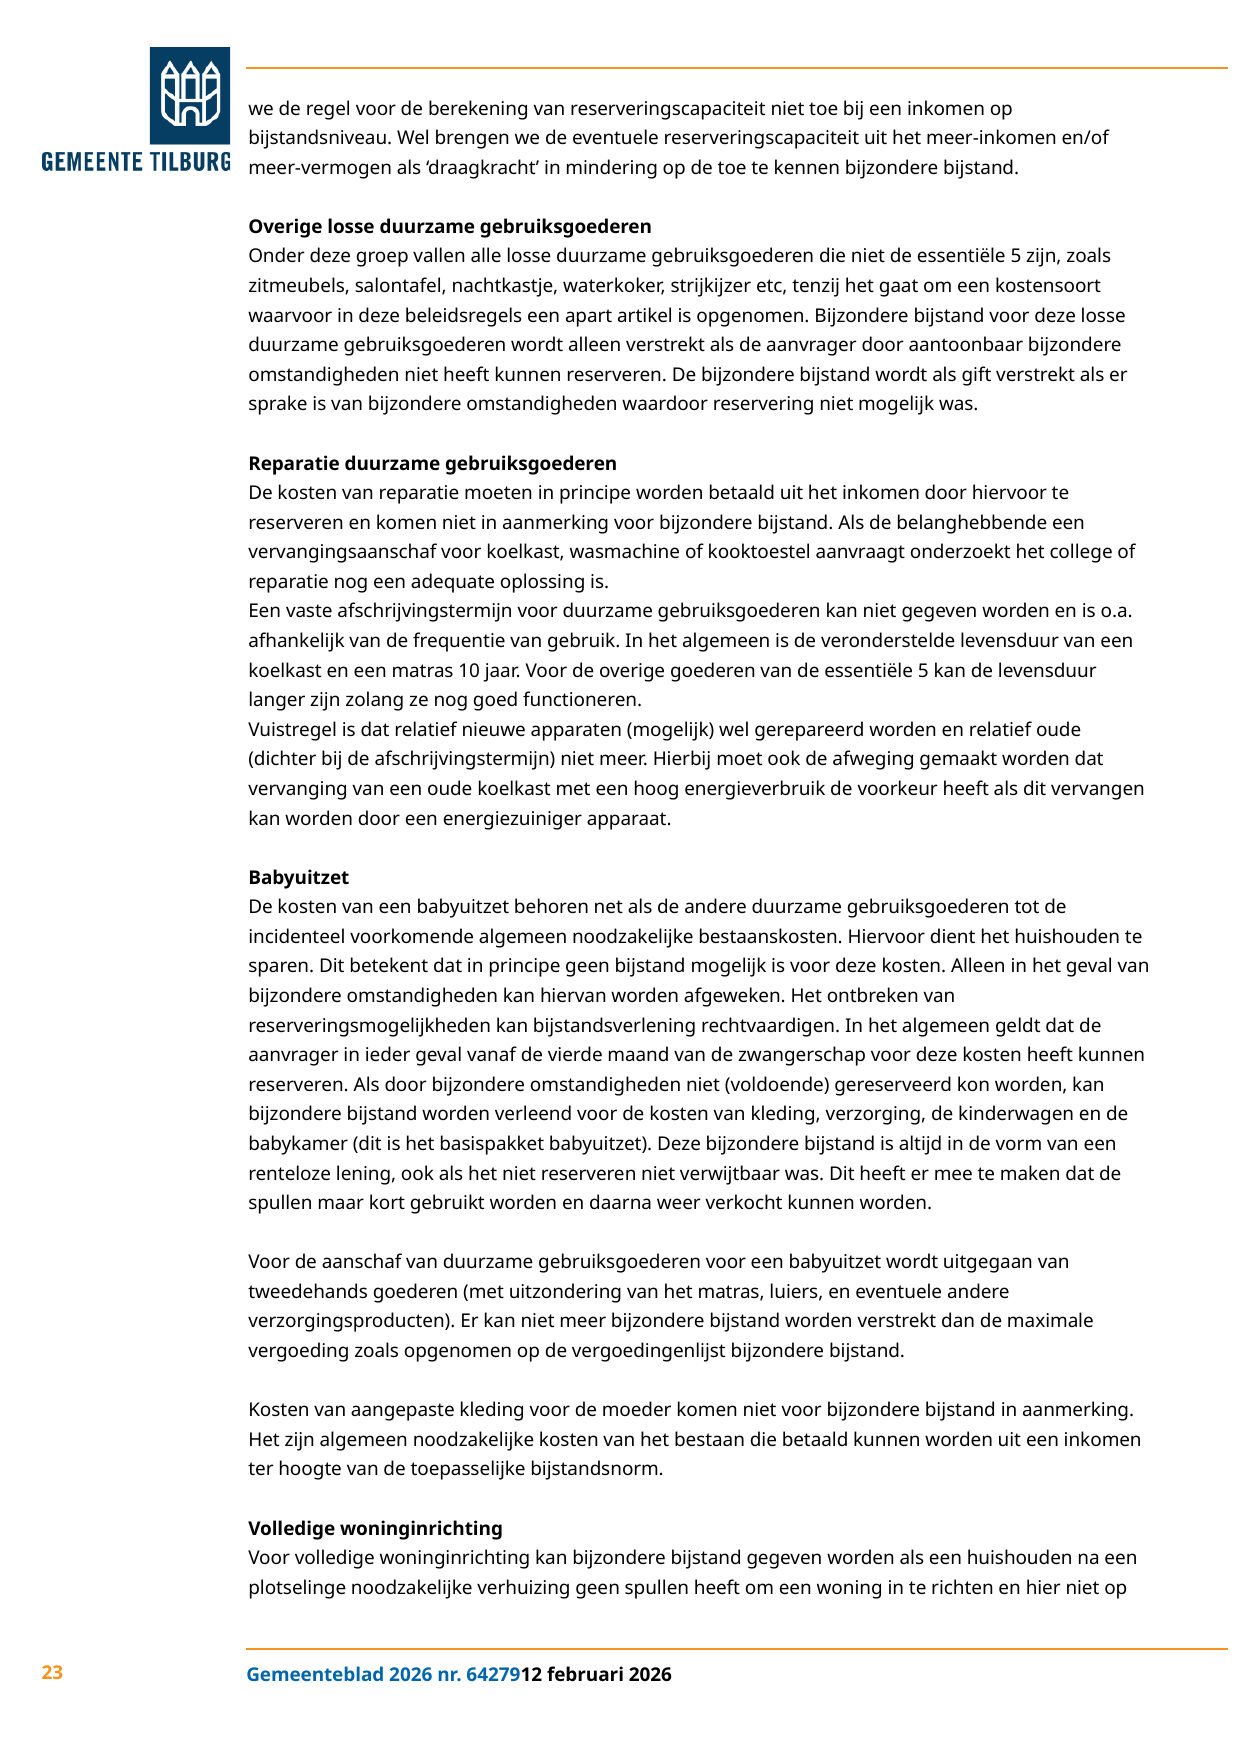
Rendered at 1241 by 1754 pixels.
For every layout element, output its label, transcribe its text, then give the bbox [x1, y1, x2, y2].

text De kosten van een babyuitzet behoren net als de andere duurzame gebruiksgoederen tot de incidenteel voorkomende algemeen noodzakelijke bestaanskosten. Hiervoor dient het huishouden te sparen. Dit betekent dat in principe geen bijstand mogelijk is voor deze kosten. Alleen in het geval van bijzondere omstandigheden kan hiervan worden afgeweken. Het ontbreken van reserveringsmogelijkheden kan bijstandsverlening rechtvaardigen. In het algemeen geldt dat de aanvrager in ieder geval vanaf de vierde maand van de zwangerschap voor deze kosten heeft kunnen reserveren. Als door bijzondere omstandigheden niet (voldoende) gereserveerd kon worden, kan bijzondere bijstand worden verleend voor de kosten van kleding, verzorging, de kinderwagen en de babykamer (dit is het basispakket babyuitzet). Deze bijzondere bijstand is altijd in de vorm van een renteloze lening, ook als het niet reserveren niet verwijtbaar was. Dit heeft er mee te maken dat de spullen maar kort gebruikt worden en daarna weer verkocht kunnen worden. [248, 893, 1152, 1215]
text we de regel voor de berekening van reserveringscapaciteit niet toe bij een inkomen op bijstandsniveau. Wel brengen we de eventuele reserveringscapaciteit uit het meer-inkomen en/of meer-vermogen als ‘draagkracht’ in mindering op de toe te kennen bijzondere bijstand. [248, 95, 1152, 180]
text Voor volledige woninginrichting kan bijzondere bijstand gegeven worden als een huishouden na een plotselinge noodzakelijke verhuizing geen spullen heeft om een woning in te richten en hier niet op [248, 1544, 1152, 1600]
text Voor de aanschaf van duurzame gebruiksgoederen voor een babyuitzet wordt uitgegaan van tweedehands goederen (met uitzondering van het matras, luiers, en eventuele andere verzorgingsproducten). Er kan niet meer bijzondere bijstand worden verstrekt dan de maximale vergoeding zoals opgenomen op de vergoedingenlijst bijzondere bijstand. [248, 1248, 1152, 1363]
text Overige losse duurzame gebruiksgoederen [248, 213, 1152, 239]
picture [41, 47, 231, 172]
text Kosten van aangepaste kleding voor de moeder komen niet voor bijzondere bijstand in aanmerking. Het zijn algemeen noodzakelijke kosten van het bestaan die betaald kunnen worden uit een inkomen ter hoogte van de toepasselijke bijstandsnorm. [248, 1396, 1152, 1481]
text Vuistregel is dat relatief nieuwe apparaten (mogelijk) wel gerepareerd worden en relatief oude (dichter bij de afschrijvingstermijn) niet meer. Hierbij moet ook de afweging gemaakt worden dat vervanging van een oude koelkast met een hoog energieverbruik de voorkeur heeft als dit vervangen kan worden door een energiezuiniger apparaat. [248, 716, 1152, 831]
text De kosten van reparatie moeten in principe worden betaald uit het inkomen door hiervoor te reserveren en komen niet in aanmerking voor bijzondere bijstand. Als de belanghebbende een vervangingsaanschaf voor koelkast, wasmachine of kooktoestel aanvraagt onderzoekt het college of reparatie nog een adequate oplossing is. [248, 479, 1152, 594]
text Een vaste afschrijvingstermijn voor duurzame gebruiksgoederen kan niet gegeven worden en is o.a. afhankelijk van de frequentie van gebruik. In het algemeen is de veronderstelde levensduur van een koelkast en een matras 10 jaar. Voor de overige goederen van de essentiële 5 kan de levensduur langer zijn zolang ze nog goed functioneren. [248, 598, 1152, 712]
text Babyuitzet [248, 864, 1152, 890]
text Onder deze groep vallen alle losse duurzame gebruiksgoederen die niet de essentiële 5 zijn, zoals zitmeubels, salontafel, nachtkastje, waterkoker, strijkijzer etc, tenzij het gaat om een kostensoort waarvoor in deze beleidsregels een apart artikel is opgenomen. Bijzondere bijstand voor deze losse duurzame gebruiksgoederen wordt alleen verstrekt als de aanvrager door aantoonbaar bijzondere omstandigheden niet heeft kunnen reserveren. De bijzondere bijstand wordt als gift verstrekt als er sprake is van bijzondere omstandigheden waardoor reservering niet mogelijk was. [248, 243, 1152, 416]
text Reparatie duurzame gebruiksgoederen [248, 450, 1152, 476]
text Volledige woninginrichting [248, 1515, 1152, 1541]
